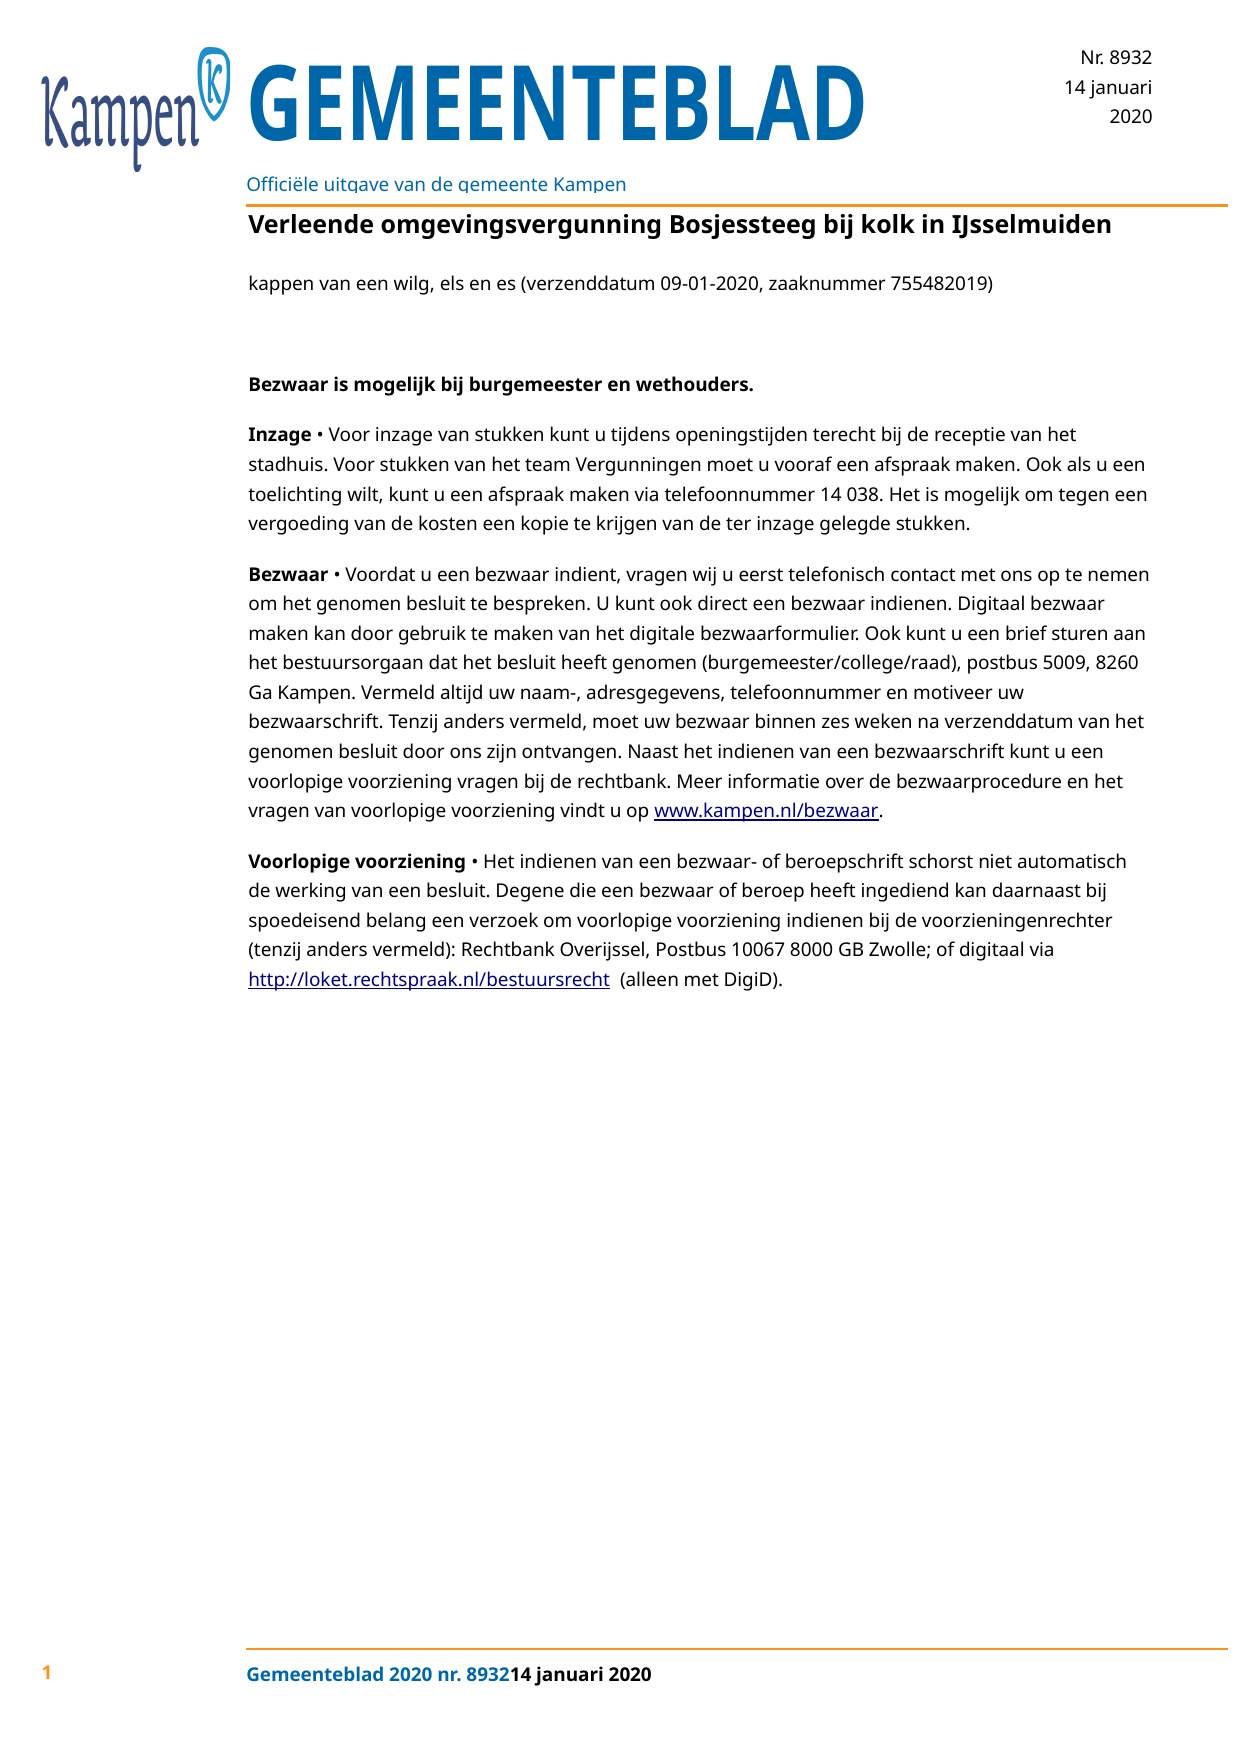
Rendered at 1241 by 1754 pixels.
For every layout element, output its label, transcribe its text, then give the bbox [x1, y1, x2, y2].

text Inzage • Voor inzage van stukken kunt u tijdens openingstijden terecht bij de receptie van het stadhuis. Voor stukken van het team Vergunningen moet u vooraf een afspraak maken. Ook als u een toelichting wilt, kunt u een afspraak maken via telefoonnummer 14 038. Het is mogelijk om tegen een vergoeding van de kosten een kopie te krijgen van de ter inzage gelegde stukken. [248, 422, 1152, 536]
text Verleende omgevingsvergunning Bosjessteeg bij kolk in IJsselmuiden [248, 207, 1152, 241]
picture [41, 47, 231, 172]
text Bezwaar is mogelijk bij burgemeester en wethouders. [248, 371, 1152, 397]
text kappen van een wilg, els en es (verzenddatum 09-01-2020, zaaknummer 755482019) [248, 270, 1152, 296]
text Bezwaar • Voordat u een bezwaar indient, vragen wij u eerst telefonisch contact met ons op te nemen om het genomen besluit te bespreken. U kunt ook direct een bezwaar indienen. Digitaal bezwaar maken kan door gebruik te maken van het digitale bezwaarformulier. Ook kunt u een brief sturen aan het bestuursorgaan dat het besluit heeft genomen (burgemeester/college/raad), postbus 5009, 8260 Ga Kampen. Vermeld altijd uw naam-, adresgegevens, telefoonnummer en motiveer uw bezwaarschrift. Tenzij anders vermeld, moet uw bezwaar binnen zes weken na verzenddatum van het genomen besluit door ons zijn ontvangen. Naast het indienen van een bezwaarschrift kunt u een voorlopige voorziening vragen bij de rechtbank. Meer informatie over de bezwaarprocedure en het vragen van voorlopige voorziening vindt u op www.kampen.nl/bezwaar. [248, 561, 1152, 823]
text Voorlopige voorziening • Het indienen van een bezwaar- of beroepschrift schorst niet automatisch de werking van een besluit. Degene die een bezwaar of beroep heeft ingediend kan daarnaast bij spoedeisend belang een verzoek om voorlopige voorziening indienen bij de voorzieningenrechter (tenzij anders vermeld): Rechtbank Overijssel, Postbus 10067 8000 GB Zwolle; of digitaal via http://loket.rechtspraak.nl/bestuursrecht (alleen met DigiD). [248, 848, 1152, 992]
